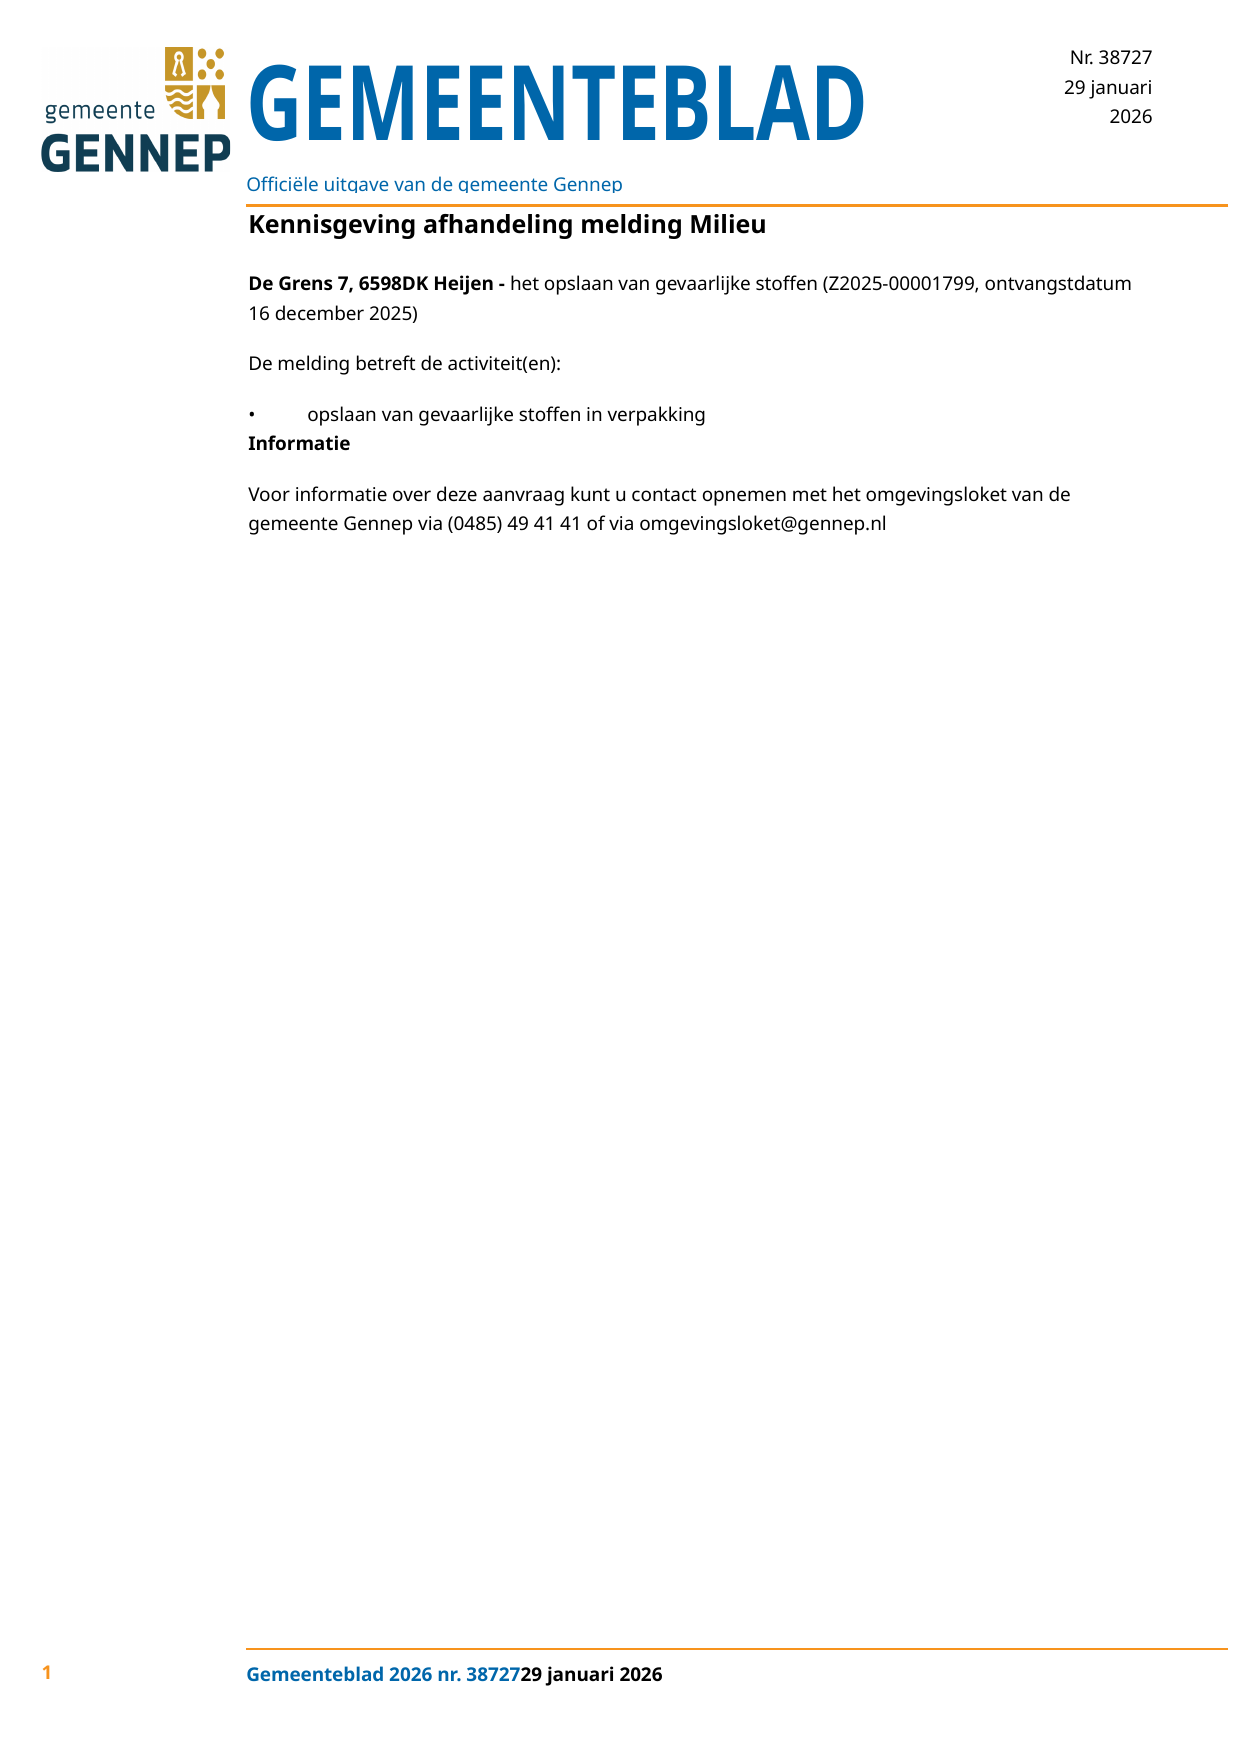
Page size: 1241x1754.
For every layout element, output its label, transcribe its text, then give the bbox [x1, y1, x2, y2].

picture [41, 47, 231, 172]
text De melding betreft de activiteit(en): [248, 350, 1152, 376]
text Kennisgeving afhandeling melding Milieu [248, 207, 1152, 241]
text De Grens 7, 6598DK Heijen - het opslaan van gevaarlijke stoffen (Z2025-00001799, ontvangstdatum 16 december 2025) [248, 270, 1152, 326]
list opslaan van gevaarlijke stoffen in verpakking [248, 401, 1152, 426]
text Voor informatie over deze aanvraag kunt u contact opnemen met het omgevingsloket van de gemeente Gennep via (0485) 49 41 41 of via omgevingsloket@gennep.nl [248, 481, 1152, 536]
text Informatie [248, 430, 1152, 456]
